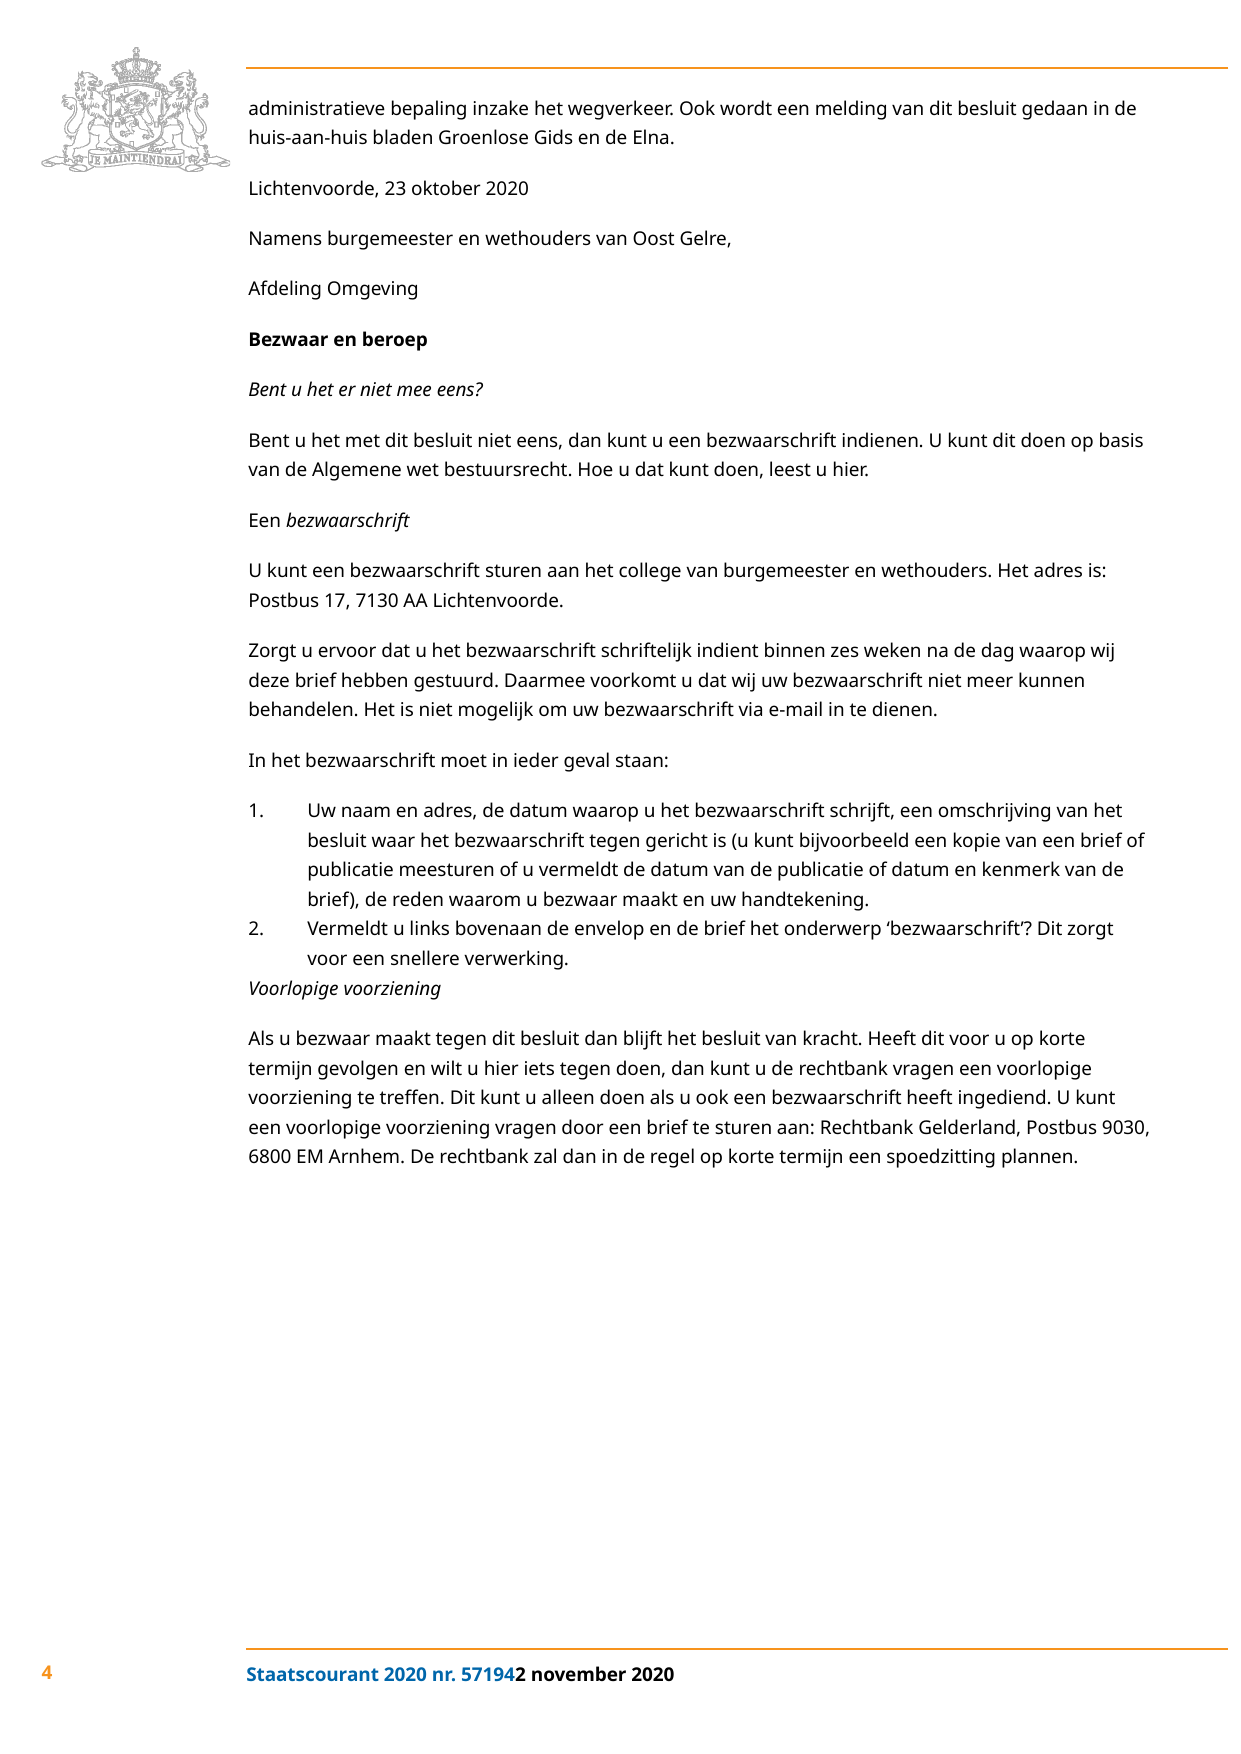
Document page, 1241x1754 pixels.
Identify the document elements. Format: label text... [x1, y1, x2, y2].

text Zorgt u ervoor dat u het bezwaarschrift schriftelijk indient binnen zes weken na de dag waarop wij deze brief hebben gestuurd. Daarmee voorkomt u dat wij uw bezwaarschrift niet meer kunnen behandelen. Het is niet mogelijk om uw bezwaarschrift via e-mail in te dienen. [248, 637, 1152, 722]
text Als u bezwaar maakt tegen dit besluit dan blijft het besluit van kracht. Heeft dit voor u op korte termijn gevolgen en wilt u hier iets tegen doen, dan kunt u de rechtbank vragen een voorlopige voorziening te treffen. Dit kunt u alleen doen als u ook een bezwaarschrift heeft ingediend. U kunt een voorlopige voorziening vragen door een brief te sturen aan: Rechtbank Gelderland, Postbus 9030, 6800 EM Arnhem. De rechtbank zal dan in de regel op korte termijn een spoedzitting plannen. [248, 1025, 1152, 1169]
list Uw naam en adres, de datum waarop u het bezwaarschrift schrijft, een omschrijving van het besluit waar het bezwaarschrift tegen gericht is (u kunt bijvoorbeeld een kopie van een brief of publicatie meesturen of u vermeldt de datum van de publicatie of datum en kenmerk van de brief), de reden waarom u bezwaar maakt en uw handtekening. [248, 797, 1152, 912]
text Bent u het er niet mee eens? [248, 376, 1152, 402]
text Afdeling Omgeving [248, 276, 1152, 301]
text Namens burgemeester en wethouders van Oost Gelre, [248, 225, 1152, 251]
text Lichtenvoorde, 23 oktober 2020 [248, 175, 1152, 201]
text In het bezwaarschrift moet in ieder geval staan: [248, 747, 1152, 773]
text Een bezwaarschrift [248, 507, 1152, 533]
text Voorlopige voorziening [248, 975, 1152, 1001]
list Vermeldt u links bovenaan de envelop en de brief het onderwerp ‘bezwaarschrift’? Dit zorgt voor een snellere verwerking. [248, 916, 1152, 971]
text Bezwaar en beroep [248, 326, 1152, 352]
picture [41, 47, 231, 172]
text U kunt een bezwaarschrift sturen aan het college van burgemeester en wethouders. Het adres is: Postbus 17, 7130 AA Lichtenvoorde. [248, 557, 1152, 613]
text Bent u het met dit besluit niet eens, dan kunt u een bezwaarschrift indienen. U kunt dit doen op basis van de Algemene wet bestuursrecht. Hoe u dat kunt doen, leest u hier. [248, 427, 1152, 482]
text administratieve bepaling inzake het wegverkeer. Ook wordt een melding van dit besluit gedaan in de huis-aan-huis bladen Groenlose Gids en de Elna. [248, 95, 1152, 150]
